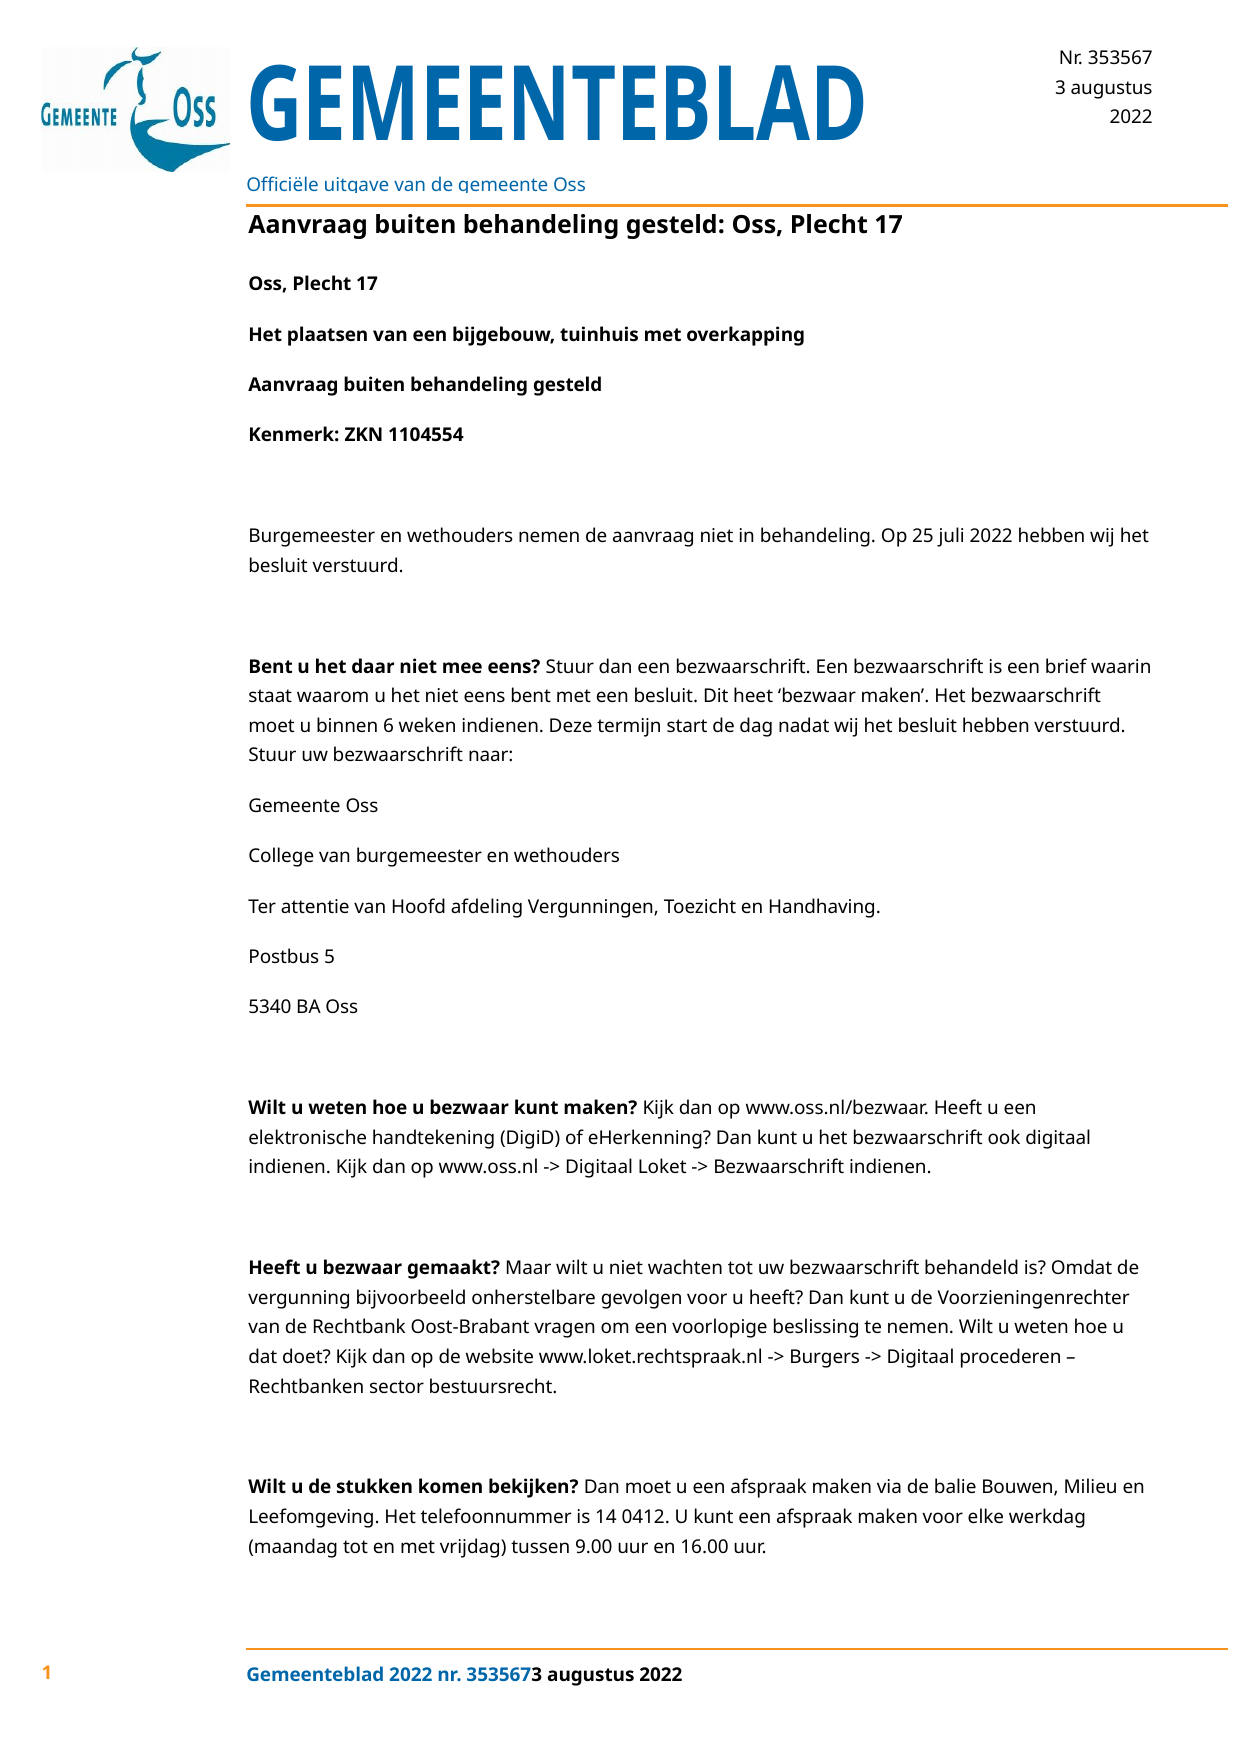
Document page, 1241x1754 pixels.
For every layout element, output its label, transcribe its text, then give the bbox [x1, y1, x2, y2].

text 5340 BA Oss [248, 994, 1152, 1019]
text Aanvraag buiten behandeling gesteld [248, 371, 1152, 397]
text Wilt u weten hoe u bezwaar kunt maken? Kijk dan op www.oss.nl/bezwaar. Heeft u een elektronische handtekening (DigiD) of eHerkenning? Dan kunt u het bezwaarschrift ook digitaal indienen. Kijk dan op www.oss.nl -> Digitaal Loket -> Bezwaarschrift indienen. [248, 1094, 1152, 1179]
text Oss, Plecht 17 [248, 270, 1152, 296]
text Postbus 5 [248, 943, 1152, 969]
text Aanvraag buiten behandeling gesteld: Oss, Plecht 17 [248, 207, 1152, 241]
text College van burgemeester en wethouders [248, 842, 1152, 868]
text Heeft u bezwaar gemaakt? Maar wilt u niet wachten tot uw bezwaarschrift behandeld is? Omdat de vergunning bijvoorbeeld onherstelbare gevolgen voor u heeft? Dan kunt u de Voorzieningenrechter van de Rechtbank Oost-Brabant vragen om een voorlopige beslissing te nemen. Wilt u weten hoe u dat doet? Kijk dan op de website www.loket.rechtspraak.nl -> Burgers -> Digitaal procederen – Rechtbanken sector bestuursrecht. [248, 1254, 1152, 1398]
text Ter attentie van Hoofd afdeling Vergunningen, Toezicht en Handhaving. [248, 893, 1152, 918]
text Kenmerk: ZKN 1104554 [248, 422, 1152, 447]
text Wilt u de stukken komen bekijken? Dan moet u een afspraak maken via de balie Bouwen, Milieu en Leefomgeving. Het telefoonnummer is 14 0412. U kunt een afspraak maken voor elke werkdag (maandag tot en met vrijdag) tussen 9.00 uur en 16.00 uur. [248, 1474, 1152, 1558]
text Burgemeester en wethouders nemen de aanvraag niet in behandeling. Op 25 juli 2022 hebben wij het besluit verstuurd. [248, 522, 1152, 578]
text Bent u het daar niet mee eens? Stuur dan een bezwaarschrift. Een bezwaarschrift is een brief waarin staat waarom u het niet eens bent met een besluit. Dit heet ‘bezwaar maken’. Het bezwaarschrift moet u binnen 6 weken indienen. Deze termijn start de dag nadat wij het besluit hebben verstuurd. Stuur uw bezwaarschrift naar: [248, 653, 1152, 767]
text Gemeente Oss [248, 792, 1152, 818]
picture [41, 47, 231, 172]
text Het plaatsen van een bijgebouw, tuinhuis met overkapping [248, 321, 1152, 346]
